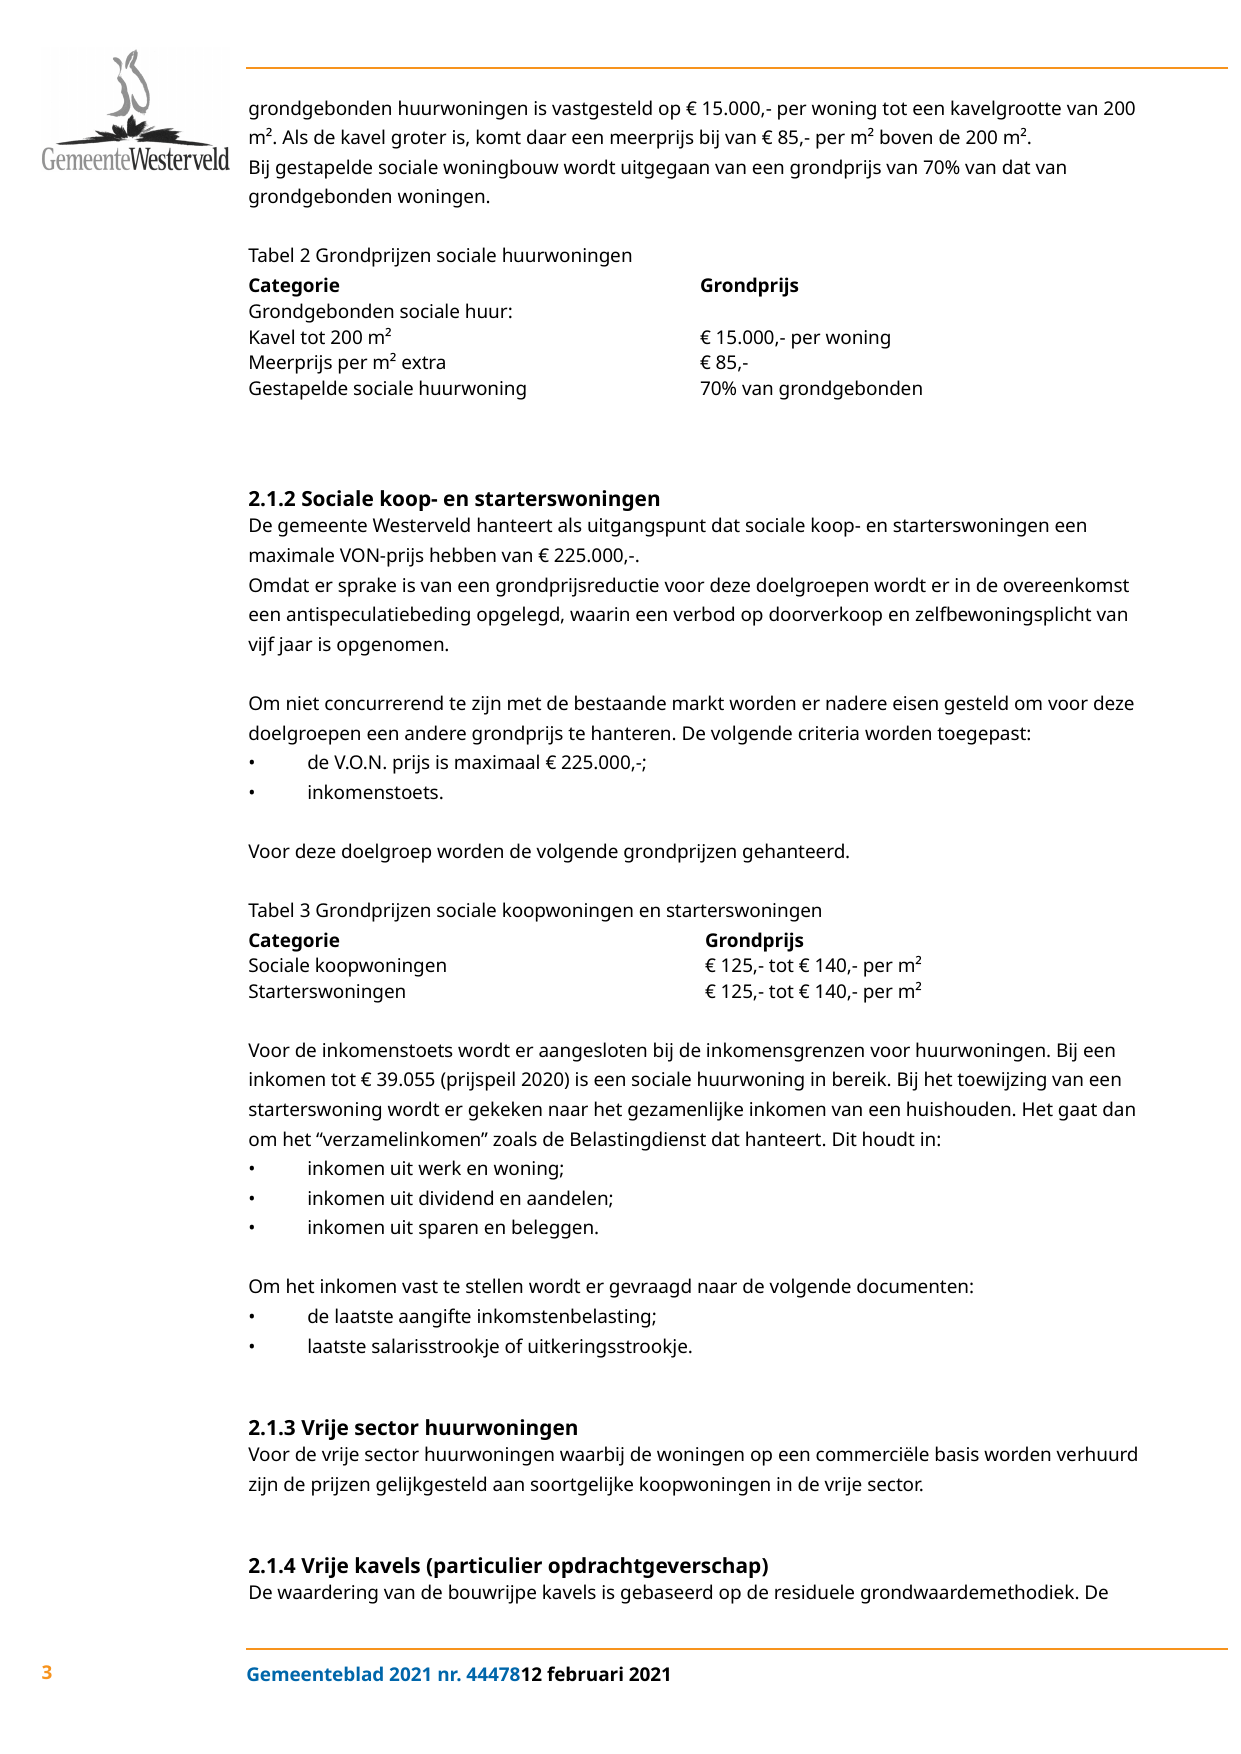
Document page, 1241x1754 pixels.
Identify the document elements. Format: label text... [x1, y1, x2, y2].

table_header Categorie [248, 273, 700, 298]
text Tabel 2 Grondprijzen sociale huurwoningen [248, 243, 1152, 268]
list inkomen uit dividend en aandelen; [248, 1185, 1152, 1211]
table_header Grondprijs [700, 273, 1152, 298]
text De gemeente Westerveld hanteert als uitgangspunt dat sociale koop- en starterswoningen een maximale VON-prijs hebben van € 225.000,-. [248, 513, 1152, 568]
text Omdat er sprake is van een grondprijsreductie voor deze doelgroepen wordt er in de overeenkomst een antispeculatiebeding opgelegd, waarin een verbod op doorverkoop en zelfbewoningsplicht van vijf jaar is opgenomen. [248, 572, 1152, 657]
text Voor de vrije sector huurwoningen waarbij de woningen op een commerciële basis worden verhuurd zijn de prijzen gelijkgesteld aan soortgelijke koopwoningen in de vrije sector. [248, 1441, 1152, 1497]
text Voor deze doelgroep worden de volgende grondprijzen gehanteerd. [248, 838, 1152, 864]
table_cell € 125,- tot € 140,- per m² [705, 979, 1152, 1004]
list laatste salarisstrookje of uitkeringsstrookje. [248, 1333, 1152, 1358]
table_header Grondprijs [705, 927, 1152, 953]
list de V.O.N. prijs is maximaal € 225.000,-; [248, 749, 1152, 775]
text De waardering van de bouwrijpe kavels is gebaseerd op de residuele grondwaardemethodiek. De [248, 1579, 1152, 1605]
table_cell € 85,- [700, 350, 1152, 375]
text Bij gestapelde sociale woningbouw wordt uitgegaan van een grondprijs van 70% van dat van grondgebonden woningen. [248, 154, 1152, 209]
text Tabel 3 Grondprijzen sociale koopwoningen en starterswoningen [248, 897, 1152, 923]
text 2.1.4 Vrije kavels (particulier opdrachtgeverschap) [248, 1551, 1152, 1579]
list inkomenstoets. [248, 779, 1152, 805]
list inkomen uit sparen en beleggen. [248, 1214, 1152, 1240]
table_cell Kavel tot 200 m² [248, 324, 700, 349]
table_cell Grondgebonden sociale huur: [248, 298, 700, 324]
table_cell Starterswoningen [248, 979, 705, 1004]
text 2.1.2 Sociale koop- en starterswoningen [248, 484, 1152, 513]
list inkomen uit werk en woning; [248, 1155, 1152, 1181]
table_cell Sociale koopwoningen [248, 953, 705, 978]
table_cell € 15.000,- per woning [700, 324, 1152, 349]
text Om niet concurrerend te zijn met de bestaande markt worden er nadere eisen gesteld om voor deze doelgroepen een andere grondprijs te hanteren. De volgende criteria worden toegepast: [248, 690, 1152, 746]
text grondgebonden huurwoningen is vastgesteld op € 15.000,- per woning tot een kavelgrootte van 200 m². Als de kavel groter is, komt daar een meerprijs bij van € 85,- per m² boven de 200 m². [248, 95, 1152, 150]
table_header Categorie [248, 927, 705, 953]
table_cell Gestapelde sociale huurwoning [248, 375, 700, 401]
text 2.1.3 Vrije sector huurwoningen [248, 1413, 1152, 1441]
list de laatste aangifte inkomstenbelasting; [248, 1303, 1152, 1329]
table_cell 70% van grondgebonden [700, 375, 1152, 401]
text Voor de inkomenstoets wordt er aangesloten bij de inkomensgrenzen voor huurwoningen. Bij een inkomen tot € 39.055 (prijspeil 2020) is een sociale huurwoning in bereik. Bij het toewijzing van een starterswoning wordt er gekeken naar het gezamenlijke inkomen van een huishouden. Het gaat dan om het “verzamelinkomen” zoals de Belastingdienst dat hanteert. Dit houdt in: [248, 1037, 1152, 1151]
table_cell € 125,- tot € 140,- per m² [705, 953, 1152, 978]
text Om het inkomen vast te stellen wordt er gevraagd naar de volgende documenten: [248, 1274, 1152, 1299]
picture [41, 47, 231, 172]
table_cell [700, 298, 1152, 324]
table_cell Meerprijs per m² extra [248, 350, 700, 375]
